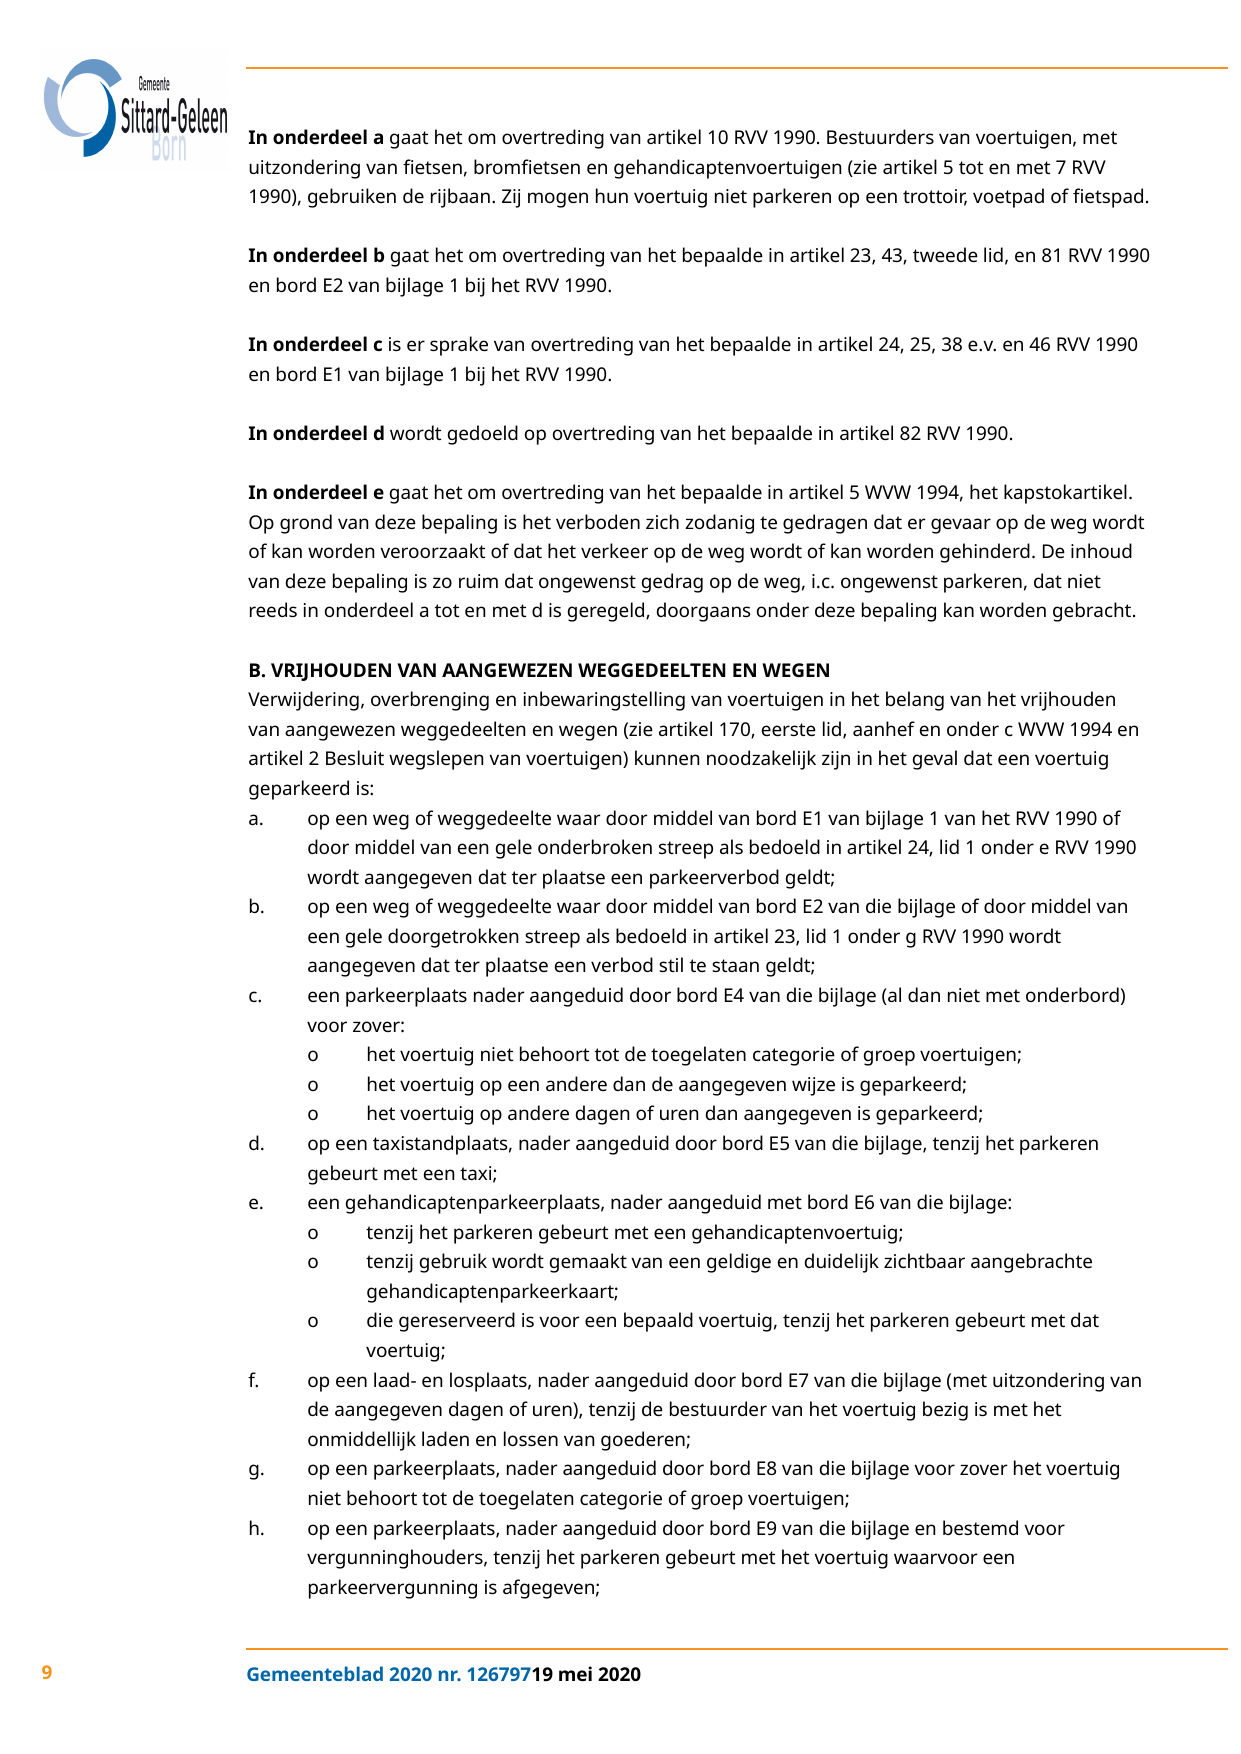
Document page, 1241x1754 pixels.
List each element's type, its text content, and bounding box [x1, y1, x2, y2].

list een parkeerplaats nader aangeduid door bord E4 van die bijlage (al dan niet met onderbord) voor zover: [248, 982, 1152, 1038]
list het voertuig niet behoort tot de toegelaten categorie of groep voertuigen; [307, 1041, 1152, 1067]
text Verwijdering, overbrenging en inbewaringstelling van voertuigen in het belang van het vrijhouden van aangewezen weggedeelten en wegen (zie artikel 170, eerste lid, aanhef en onder c WVW 1994 en artikel 2 Besluit wegslepen van voertuigen) kunnen noodzakelijk zijn in het geval dat een voertuig geparkeerd is: [248, 686, 1152, 801]
list het voertuig op andere dagen of uren dan aangegeven is geparkeerd; [307, 1101, 1152, 1126]
list die gereserveerd is voor een bepaald voertuig, tenzij het parkeren gebeurt met dat voertuig; [307, 1308, 1152, 1363]
text In onderdeel c is er sprake van overtreding van het bepaalde in artikel 24, 25, 38 e.v. en 46 RVV 1990 en bord E1 van bijlage 1 bij het RVV 1990. [248, 331, 1152, 387]
text In onderdeel d wordt gedoeld op overtreding van het bepaalde in artikel 82 RVV 1990. [248, 420, 1152, 446]
list op een weg of weggedeelte waar door middel van bord E2 van die bijlage of door middel van een gele doorgetrokken streep als bedoeld in artikel 23, lid 1 onder g RVV 1990 wordt aangegeven dat ter plaatse een verbod stil te staan geldt; [248, 893, 1152, 978]
list een gehandicaptenparkeerplaats, nader aangeduid met bord E6 van die bijlage: [248, 1189, 1152, 1215]
list het voertuig op een andere dan de aangegeven wijze is geparkeerd; [307, 1071, 1152, 1097]
text In onderdeel a gaat het om overtreding van artikel 10 RVV 1990. Bestuurders van voertuigen, met uitzondering van fietsen, bromfietsen en gehandicaptenvoertuigen (zie artikel 5 tot en met 7 RVV 1990), gebruiken de rijbaan. Zij mogen hun voertuig niet parkeren op een trottoir, voetpad of fietspad. [248, 124, 1152, 209]
list tenzij gebruik wordt gemaakt van een geldige en duidelijk zichtbaar aangebrachte gehandicaptenparkeerkaart; [307, 1248, 1152, 1304]
list op een taxistandplaats, nader aangeduid door bord E5 van die bijlage, tenzij het parkeren gebeurt met een taxi; [248, 1130, 1152, 1186]
list op een weg of weggedeelte waar door middel van bord E1 van bijlage 1 van het RVV 1990 of door middel van een gele onderbroken streep als bedoeld in artikel 24, lid 1 onder e RVV 1990 wordt aangegeven dat ter plaatse een parkeerverbod geldt; [248, 805, 1152, 890]
text In onderdeel e gaat het om overtreding van het bepaalde in artikel 5 WVW 1994, het kapstokartikel. Op grond van deze bepaling is het verboden zich zodanig te gedragen dat er gevaar op de weg wordt of kan worden veroorzaakt of dat het verkeer op de weg wordt of kan worden gehinderd. De inhoud van deze bepaling is zo ruim dat ongewenst gedrag op de weg, i.c. ongewenst parkeren, dat niet reeds in onderdeel a tot en met d is geregeld, doorgaans onder deze bepaling kan worden gebracht. [248, 479, 1152, 623]
picture [41, 47, 231, 172]
text In onderdeel b gaat het om overtreding van het bepaalde in artikel 23, 43, tweede lid, en 81 RVV 1990 en bord E2 van bijlage 1 bij het RVV 1990. [248, 243, 1152, 298]
list tenzij het parkeren gebeurt met een gehandicaptenvoertuig; [307, 1219, 1152, 1245]
list op een parkeerplaats, nader aangeduid door bord E9 van die bijlage en bestemd voor vergunninghouders, tenzij het parkeren gebeurt met het voertuig waarvoor een parkeervergunning is afgegeven; [248, 1515, 1152, 1600]
text B. VRIJHOUDEN VAN AANGEWEZEN WEGGEDEELTEN EN WEGEN [248, 657, 1152, 683]
list op een laad- en losplaats, nader aangeduid door bord E7 van die bijlage (met uitzondering van de aangegeven dagen of uren), tenzij de bestuurder van het voertuig bezig is met het onmiddellijk laden en lossen van goederen; [248, 1367, 1152, 1452]
list op een parkeerplaats, nader aangeduid door bord E8 van die bijlage voor zover het voertuig niet behoort tot de toegelaten categorie of groep voertuigen; [248, 1456, 1152, 1511]
